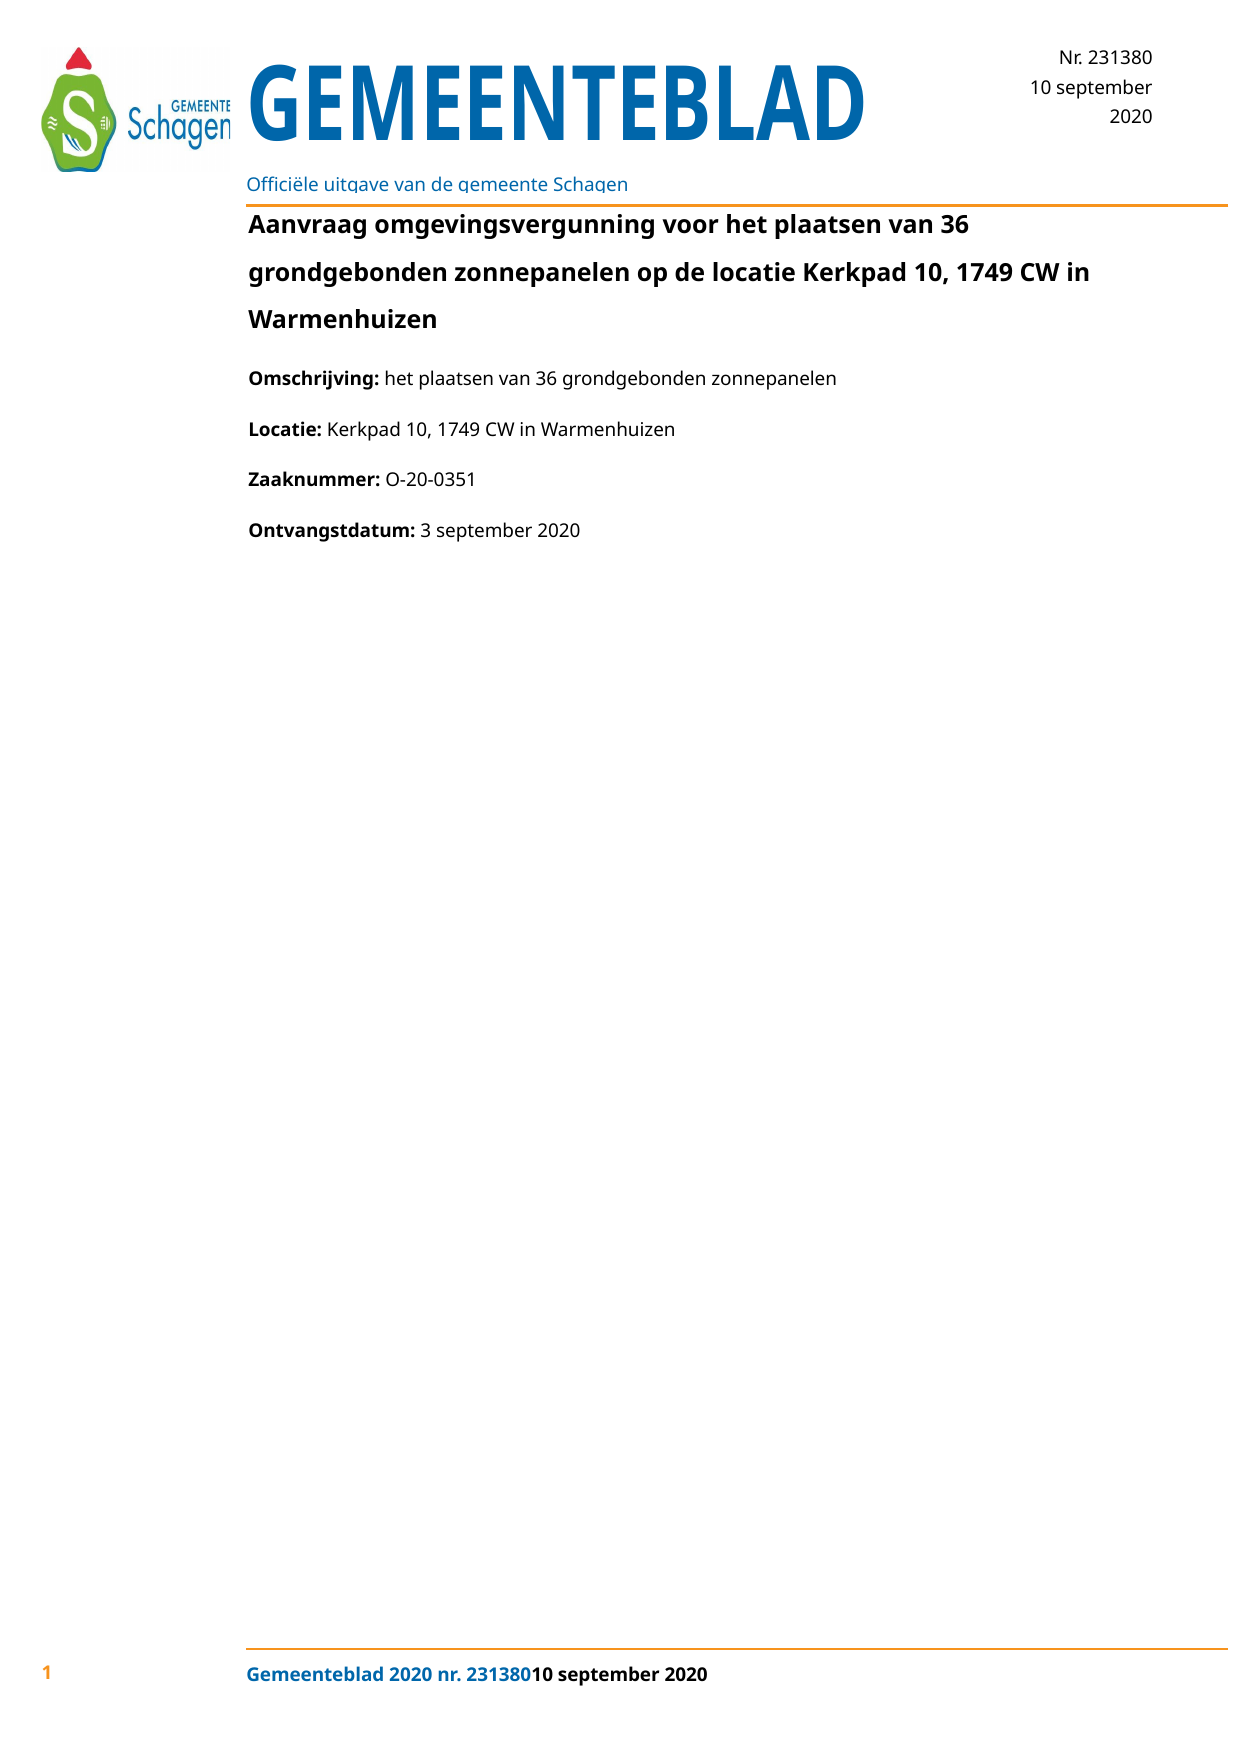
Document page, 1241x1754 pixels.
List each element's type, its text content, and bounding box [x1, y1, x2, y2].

text Omschrijving: het plaatsen van 36 grondgebonden zonnepanelen [248, 366, 1152, 391]
text Zaaknummer: O-20-0351 [248, 466, 1152, 492]
picture [41, 47, 231, 172]
text Aanvraag omgevingsvergunning voor het plaatsen van 36 grondgebonden zonnepanelen op de locatie Kerkpad 10, 1749 CW in Warmenhuizen [248, 207, 1152, 336]
text Ontvangstdatum: 3 september 2020 [248, 517, 1152, 542]
text Locatie: Kerkpad 10, 1749 CW in Warmenhuizen [248, 416, 1152, 442]
